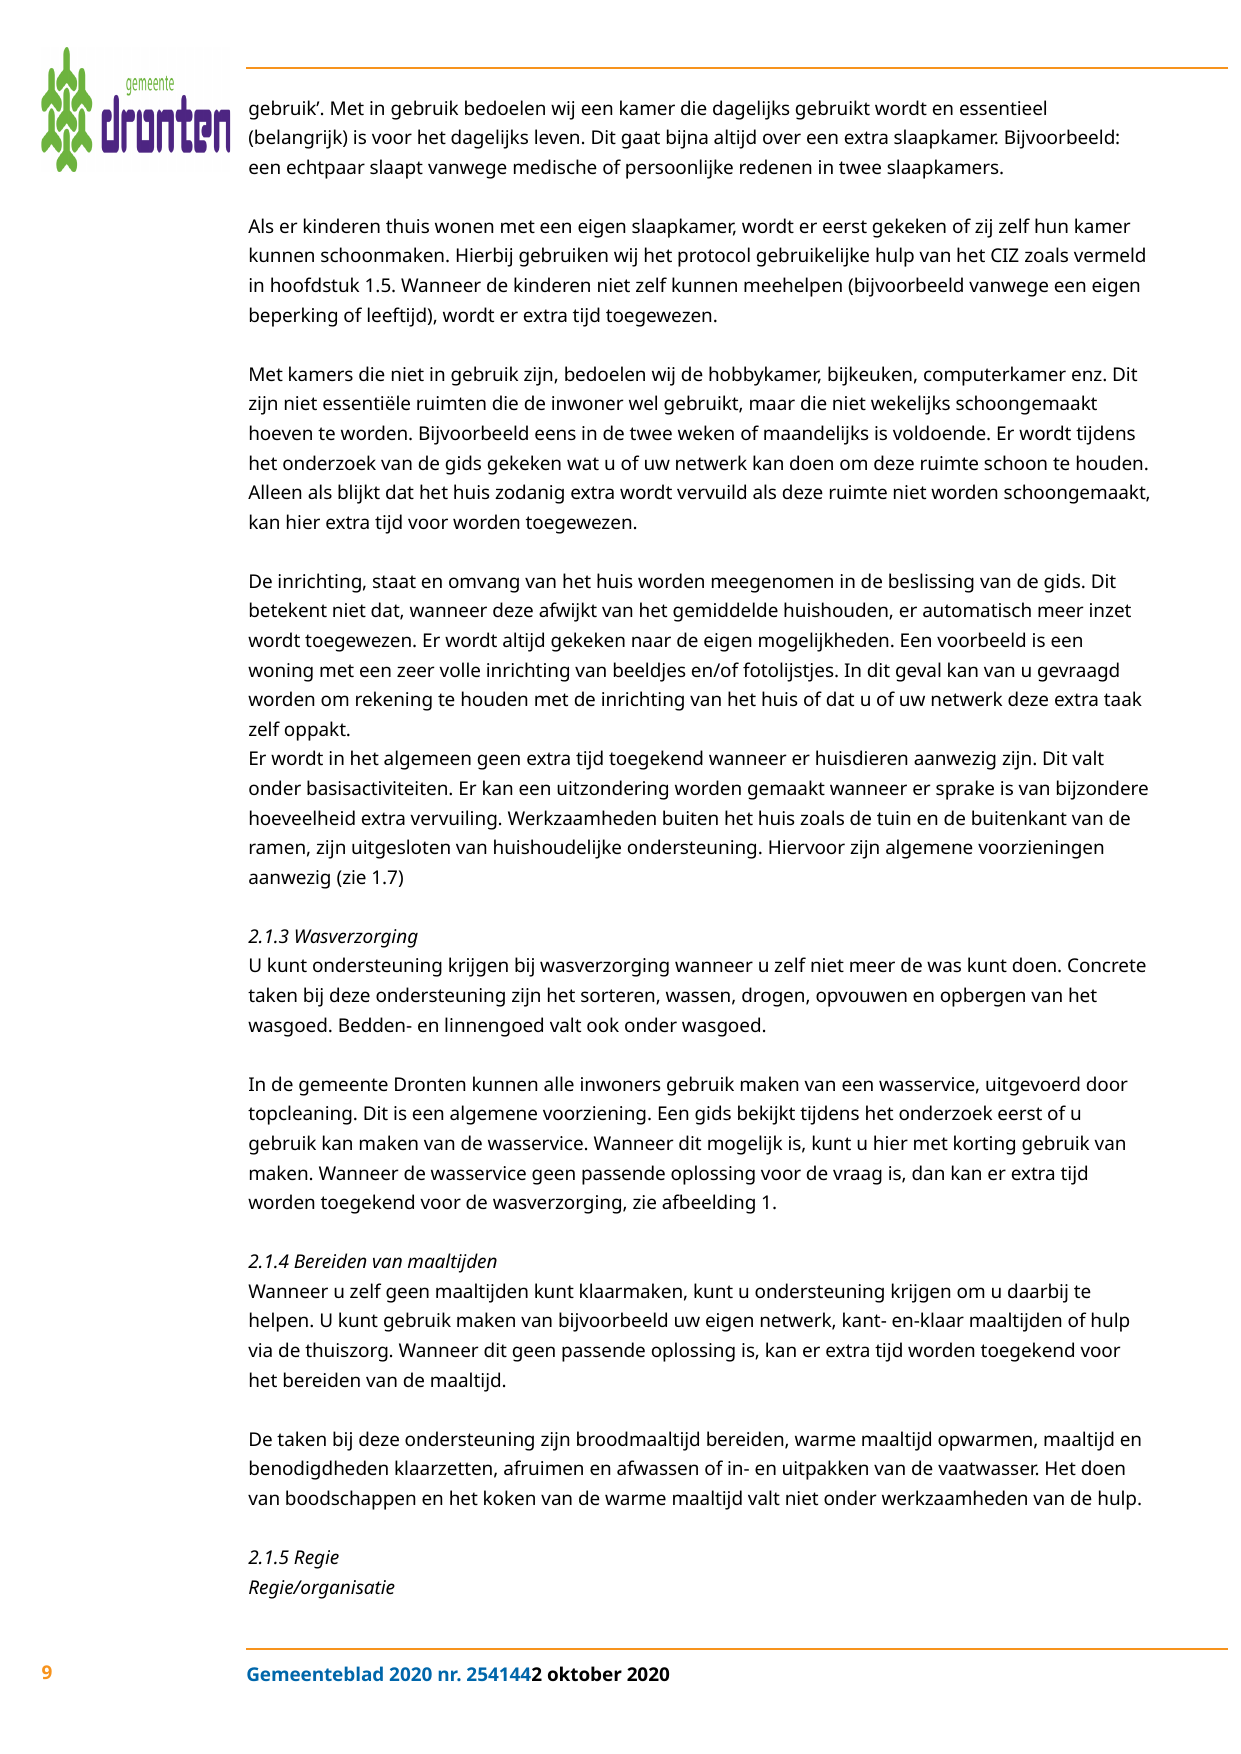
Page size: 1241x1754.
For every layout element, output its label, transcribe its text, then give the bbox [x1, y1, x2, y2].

text gebruik’. Met in gebruik bedoelen wij een kamer die dagelijks gebruikt wordt en essentieel (belangrijk) is voor het dagelijks leven. Dit gaat bijna altijd over een extra slaapkamer. Bijvoorbeeld: een echtpaar slaapt vanwege medische of persoonlijke redenen in twee slaapkamers. [248, 95, 1152, 180]
text Er wordt in het algemeen geen extra tijd toegekend wanneer er huisdieren aanwezig zijn. Dit valt onder basisactiviteiten. Er kan een uitzondering worden gemaakt wanneer er sprake is van bijzondere hoeveelheid extra vervuiling. Werkzaamheden buiten het huis zoals de tuin en de buitenkant van de ramen, zijn uitgesloten van huishoudelijke ondersteuning. Hiervoor zijn algemene voorzieningen aanwezig (zie 1.7) [248, 746, 1152, 890]
text Met kamers die niet in gebruik zijn, bedoelen wij de hobbykamer, bijkeuken, computerkamer enz. Dit zijn niet essentiële ruimten die de inwoner wel gebruikt, maar die niet wekelijks schoongemaakt hoeven te worden. Bijvoorbeeld eens in de twee weken of maandelijks is voldoende. Er wordt tijdens het onderzoek van de gids gekeken wat u of uw netwerk kan doen om deze ruimte schoon te houden. Alleen als blijkt dat het huis zodanig extra wordt vervuild als deze ruimte niet worden schoongemaakt, kan hier extra tijd voor worden toegewezen. [248, 361, 1152, 535]
text 2.1.5 Regie [248, 1544, 1152, 1570]
text Regie/organisatie [248, 1574, 1152, 1600]
picture [41, 47, 231, 172]
text U kunt ondersteuning krijgen bij wasverzorging wanneer u zelf niet meer de was kunt doen. Concrete taken bij deze ondersteuning zijn het sorteren, wassen, drogen, opvouwen en opbergen van het wasgoed. Bedden- en linnengoed valt ook onder wasgoed. [248, 953, 1152, 1038]
text Als er kinderen thuis wonen met een eigen slaapkamer, wordt er eerst gekeken of zij zelf hun kamer kunnen schoonmaken. Hierbij gebruiken wij het protocol gebruikelijke hulp van het CIZ zoals vermeld in hoofdstuk 1.5. Wanneer de kinderen niet zelf kunnen meehelpen (bijvoorbeeld vanwege een eigen beperking of leeftijd), wordt er extra tijd toegewezen. [248, 213, 1152, 328]
text 2.1.3 Wasverzorging [248, 923, 1152, 949]
text Wanneer u zelf geen maaltijden kunt klaarmaken, kunt u ondersteuning krijgen om u daarbij te helpen. U kunt gebruik maken van bijvoorbeeld uw eigen netwerk, kant- en-klaar maaltijden of hulp via de thuiszorg. Wanneer dit geen passende oplossing is, kan er extra tijd worden toegekend voor het bereiden van de maaltijd. [248, 1278, 1152, 1393]
text 2.1.4 Bereiden van maaltijden [248, 1248, 1152, 1274]
text In de gemeente Dronten kunnen alle inwoners gebruik maken van een wasservice, uitgevoerd door topcleaning. Dit is een algemene voorziening. Een gids bekijkt tijdens het onderzoek eerst of u gebruik kan maken van de wasservice. Wanneer dit mogelijk is, kunt u hier met korting gebruik van maken. Wanneer de wasservice geen passende oplossing voor de vraag is, dan kan er extra tijd worden toegekend voor de wasverzorging, zie afbeelding 1. [248, 1071, 1152, 1215]
text De inrichting, staat en omvang van het huis worden meegenomen in de beslissing van de gids. Dit betekent niet dat, wanneer deze afwijkt van het gemiddelde huishouden, er automatisch meer inzet wordt toegewezen. Er wordt altijd gekeken naar de eigen mogelijkheden. Een voorbeeld is een woning met een zeer volle inrichting van beeldjes en/of fotolijstjes. In dit geval kan van u gevraagd worden om rekening te houden met de inrichting van het huis of dat u of uw netwerk deze extra taak zelf oppakt. [248, 568, 1152, 742]
text De taken bij deze ondersteuning zijn broodmaaltijd bereiden, warme maaltijd opwarmen, maaltijd en benodigdheden klaarzetten, afruimen en afwassen of in- en uitpakken van de vaatwasser. Het doen van boodschappen en het koken van de warme maaltijd valt niet onder werkzaamheden van de hulp. [248, 1426, 1152, 1511]
